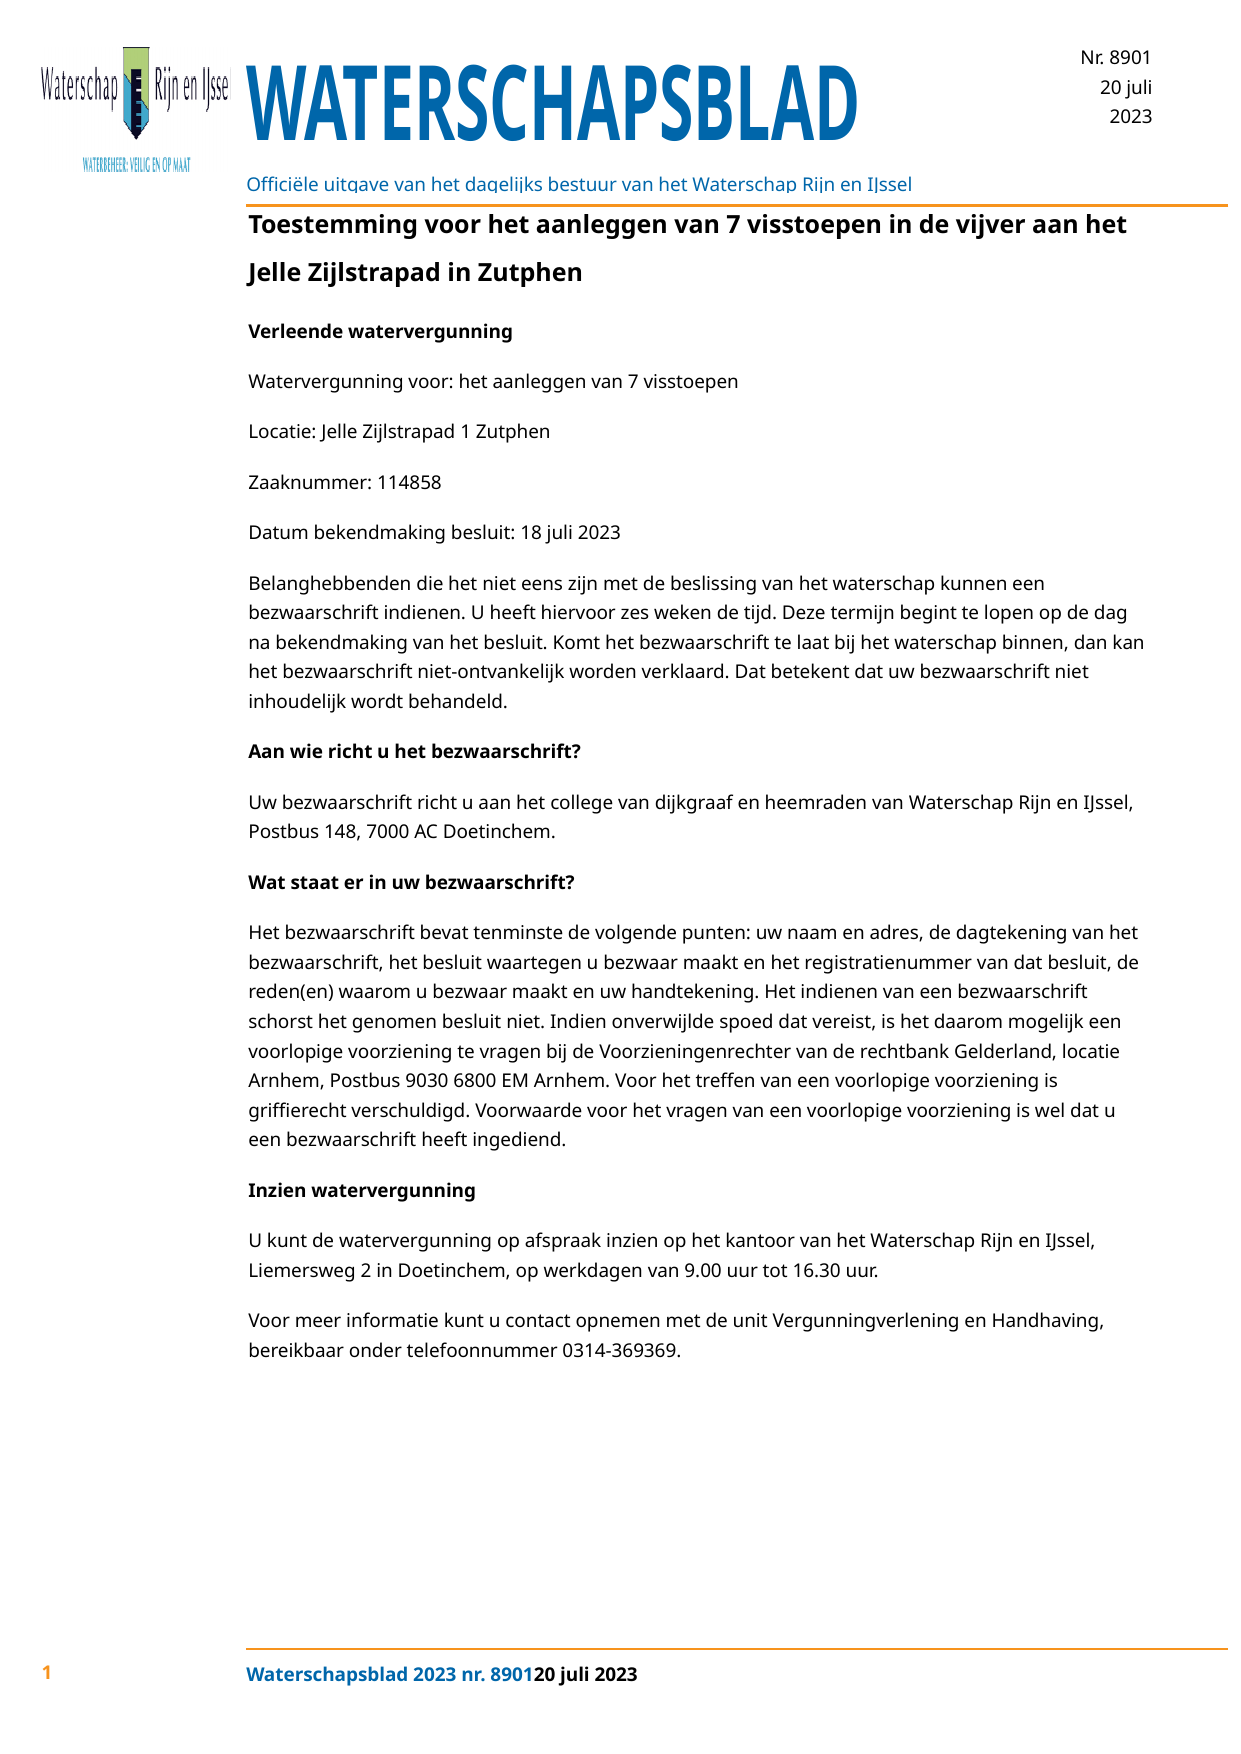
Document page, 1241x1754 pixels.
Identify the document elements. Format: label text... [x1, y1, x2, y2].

text Aan wie richt u het bezwaarschrift? [248, 739, 1152, 764]
text Inzien watervergunning [248, 1177, 1152, 1203]
text Zaaknummer: 114858 [248, 469, 1152, 495]
text Toestemming voor het aanleggen van 7 visstoepen in de vijver aan het Jelle Zijlstrapad in Zutphen [248, 207, 1152, 288]
text Locatie: Jelle Zijlstrapad 1 Zutphen [248, 419, 1152, 444]
text Het bezwaarschrift bevat tenminste de volgende punten: uw naam en adres, de dagtekening van het bezwaarschrift, het besluit waartegen u bezwaar maakt en het registratienummer van dat besluit, de reden(en) waarom u bezwaar maakt en uw handtekening. Het indienen van een bezwaarschrift schorst het genomen besluit niet. Indien onverwijlde spoed dat vereist, is het daarom mogelijk een voorlopige voorziening te vragen bij de Voorzieningenrechter van de rechtbank Gelderland, locatie Arnhem, Postbus 9030 6800 EM Arnhem. Voor het treffen van een voorlopige voorziening is griffierecht verschuldigd. Voorwaarde voor het vragen van een voorlopige voorziening is wel dat u een bezwaarschrift heeft ingediend. [248, 919, 1152, 1152]
picture [41, 47, 231, 172]
text Wat staat er in uw bezwaarschrift? [248, 869, 1152, 895]
text Verleende watervergunning [248, 318, 1152, 344]
text Watervergunning voor: het aanleggen van 7 visstoepen [248, 368, 1152, 394]
text Datum bekendmaking besluit: 18 juli 2023 [248, 519, 1152, 545]
text Uw bezwaarschrift richt u aan het college van dijkgraaf en heemraden van Waterschap Rijn en IJssel, Postbus 148, 7000 AC Doetinchem. [248, 789, 1152, 844]
text Voor meer informatie kunt u contact opnemen met de unit Vergunningverlening en Handhaving, bereikbaar onder telefoonnummer 0314-369369. [248, 1307, 1152, 1363]
text U kunt de watervergunning op afspraak inzien op het kantoor van het Waterschap Rijn en IJssel, Liemersweg 2 in Doetinchem, op werkdagen van 9.00 uur tot 16.30 uur. [248, 1227, 1152, 1283]
text Belanghebbenden die het niet eens zijn met de beslissing van het waterschap kunnen een bezwaarschrift indienen. U heeft hiervoor zes weken de tijd. Deze termijn begint te lopen op de dag na bekendmaking van het besluit. Komt het bezwaarschrift te laat bij het waterschap binnen, dan kan het bezwaarschrift niet-ontvankelijk worden verklaard. Dat betekent dat uw bezwaarschrift niet inhoudelijk wordt behandeld. [248, 570, 1152, 714]
